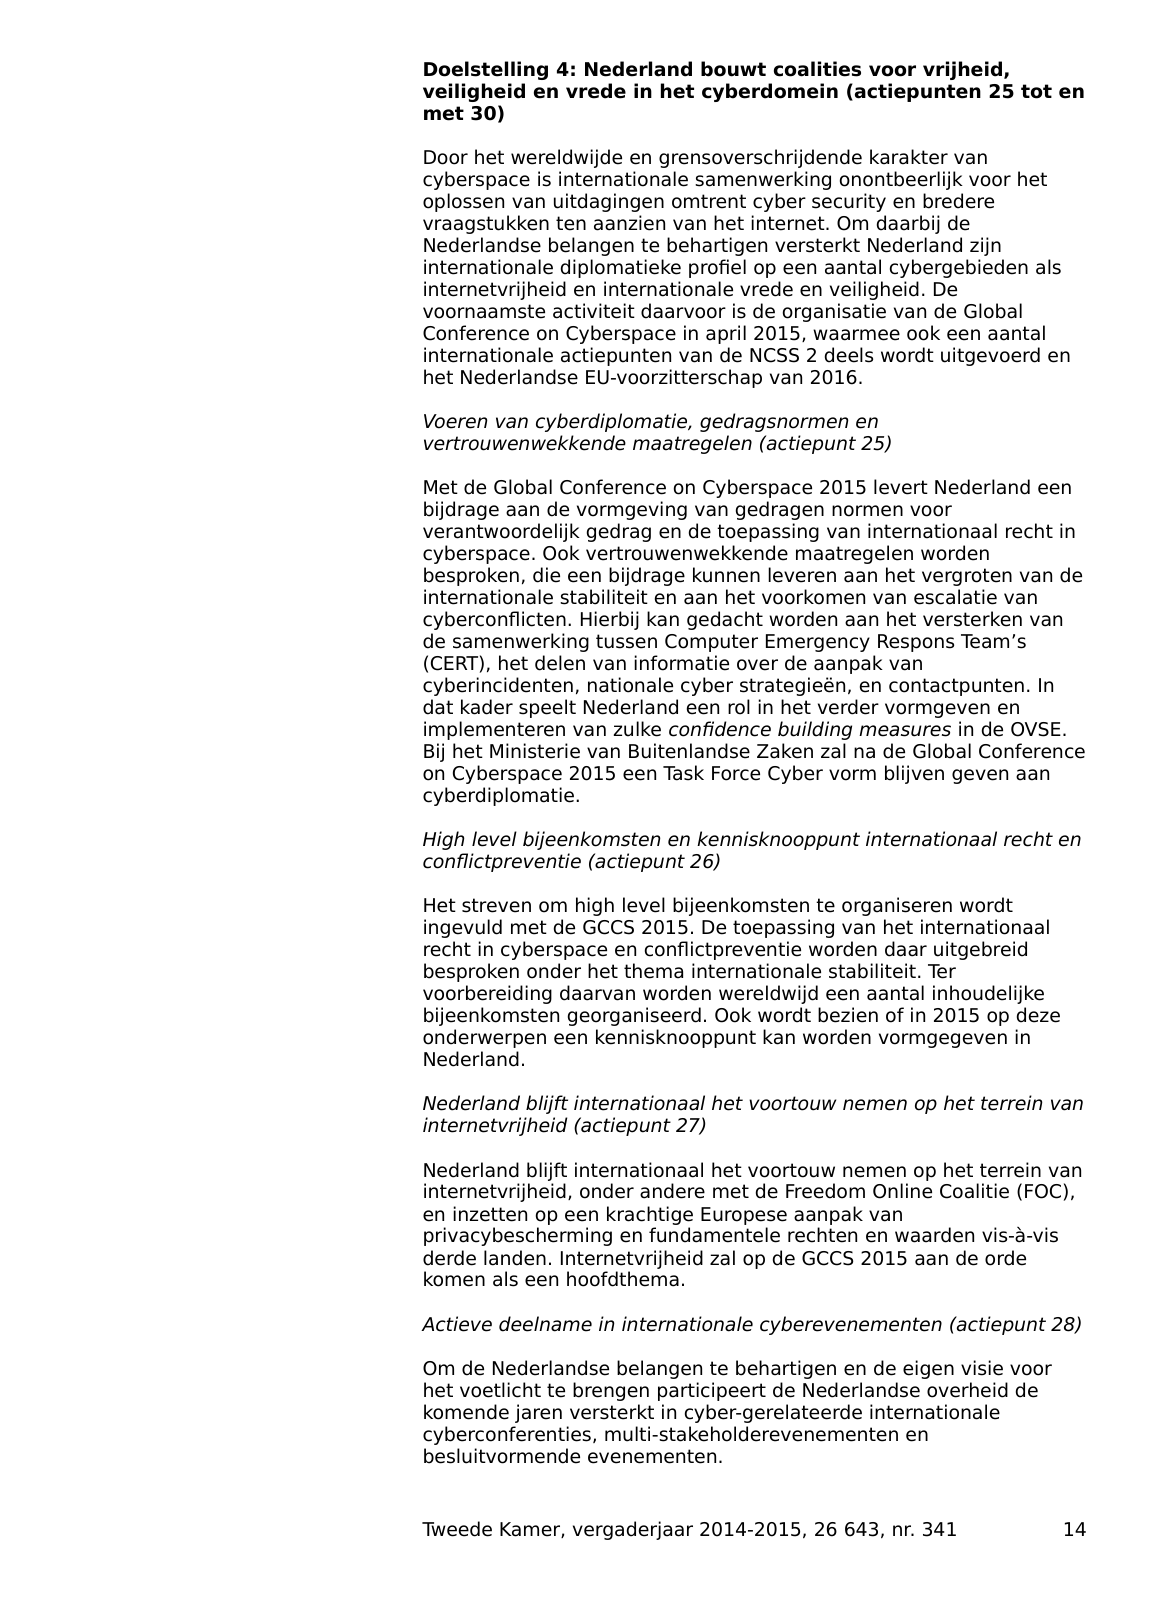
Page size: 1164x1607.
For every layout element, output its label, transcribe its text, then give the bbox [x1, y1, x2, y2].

subtitle High level bijeenkomsten en kennisknooppunt internationaal recht en conflictpreventie (actiepunt 26) [422, 829, 1087, 873]
text Om de Nederlandse belangen te behartigen en de eigen visie voor het voetlicht te brengen participeert de Nederlandse overheid de komende jaren versterkt in cyber-gerelateerde internationale cyberconferenties, multi-stakeholderevenementen en besluitvormende evenementen. [422, 1358, 1087, 1468]
subtitle Actieve deelname in internationale cyberevenementen (actiepunt 28) [422, 1313, 1087, 1336]
text Het streven om high level bijeenkomsten te organiseren wordt ingevuld met de GCCS 2015. De toepassing van het internationaal recht in cyberspace en conflictpreventie worden daar uitgebreid besproken onder het thema internationale stabiliteit. Ter voorbereiding daarvan worden wereldwijd een aantal inhoudelijke bijeenkomsten georganiseerd. Ook wordt bezien of in 2015 op deze onderwerpen een kennisknooppunt kan worden vormgegeven in Nederland. [422, 895, 1087, 1071]
subtitle Doelstelling 4: Nederland bouwt coalities voor vrijheid, veiligheid en vrede in het cyberdomein (actiepunten 25 tot en met 30) [422, 59, 1087, 125]
text Door het wereldwijde en grensoverschrijdende karakter van cyberspace is internationale samenwerking onontbeerlijk voor het oplossen van uitdagingen omtrent cyber security en bredere vraagstukken ten aanzien van het internet. Om daarbij de Nederlandse belangen te behartigen versterkt Nederland zijn internationale diplomatieke profiel op een aantal cybergebieden als internetvrijheid en internationale vrede en veiligheid. De voornaamste activiteit daarvoor is de organisatie van de Global Conference on Cyberspace in april 2015, waarmee ook een aantal internationale actiepunten van de NCSS 2 deels wordt uitgevoerd en het Nederlandse EU-voorzitterschap van 2016. [422, 147, 1087, 389]
subtitle Nederland blijft internationaal het voortouw nemen op het terrein van internetvrijheid (actiepunt 27) [422, 1093, 1087, 1137]
subtitle Voeren van cyberdiplomatie, gedragsnormen en vertrouwenwekkende maatregelen (actiepunt 25) [422, 411, 1087, 455]
text Met de Global Conference on Cyberspace 2015 levert Nederland een bijdrage aan de vormgeving van gedragen normen voor verantwoordelijk gedrag en de toepassing van internationaal recht in cyberspace. Ook vertrouwenwekkende maatregelen worden besproken, die een bijdrage kunnen leveren aan het vergroten van de internationale stabiliteit en aan het voorkomen van escalatie van cyberconflicten. Hierbij kan gedacht worden aan het versterken van de samenwerking tussen Computer Emergency Respons Team’s (CERT), het delen van informatie over de aanpak van cyberincidenten, nationale cyber strategieën, en contactpunten. In dat kader speelt Nederland een rol in het verder vormgeven en implementeren van zulke confidence building measures in de OVSE. Bij het Ministerie van Buitenlandse Zaken zal na de Global Conference on Cyberspace 2015 een Task Force Cyber vorm blijven geven aan cyberdiplomatie. [422, 477, 1087, 807]
text Nederland blijft internationaal het voortouw nemen op het terrein van internetvrijheid, onder andere met de Freedom Online Coalitie (FOC), en inzetten op een krachtige Europese aanpak van privacybescherming en fundamentele rechten en waarden vis-à-vis derde landen. Internetvrijheid zal op de GCCS 2015 aan de orde komen als een hoofdthema. [422, 1159, 1087, 1291]
